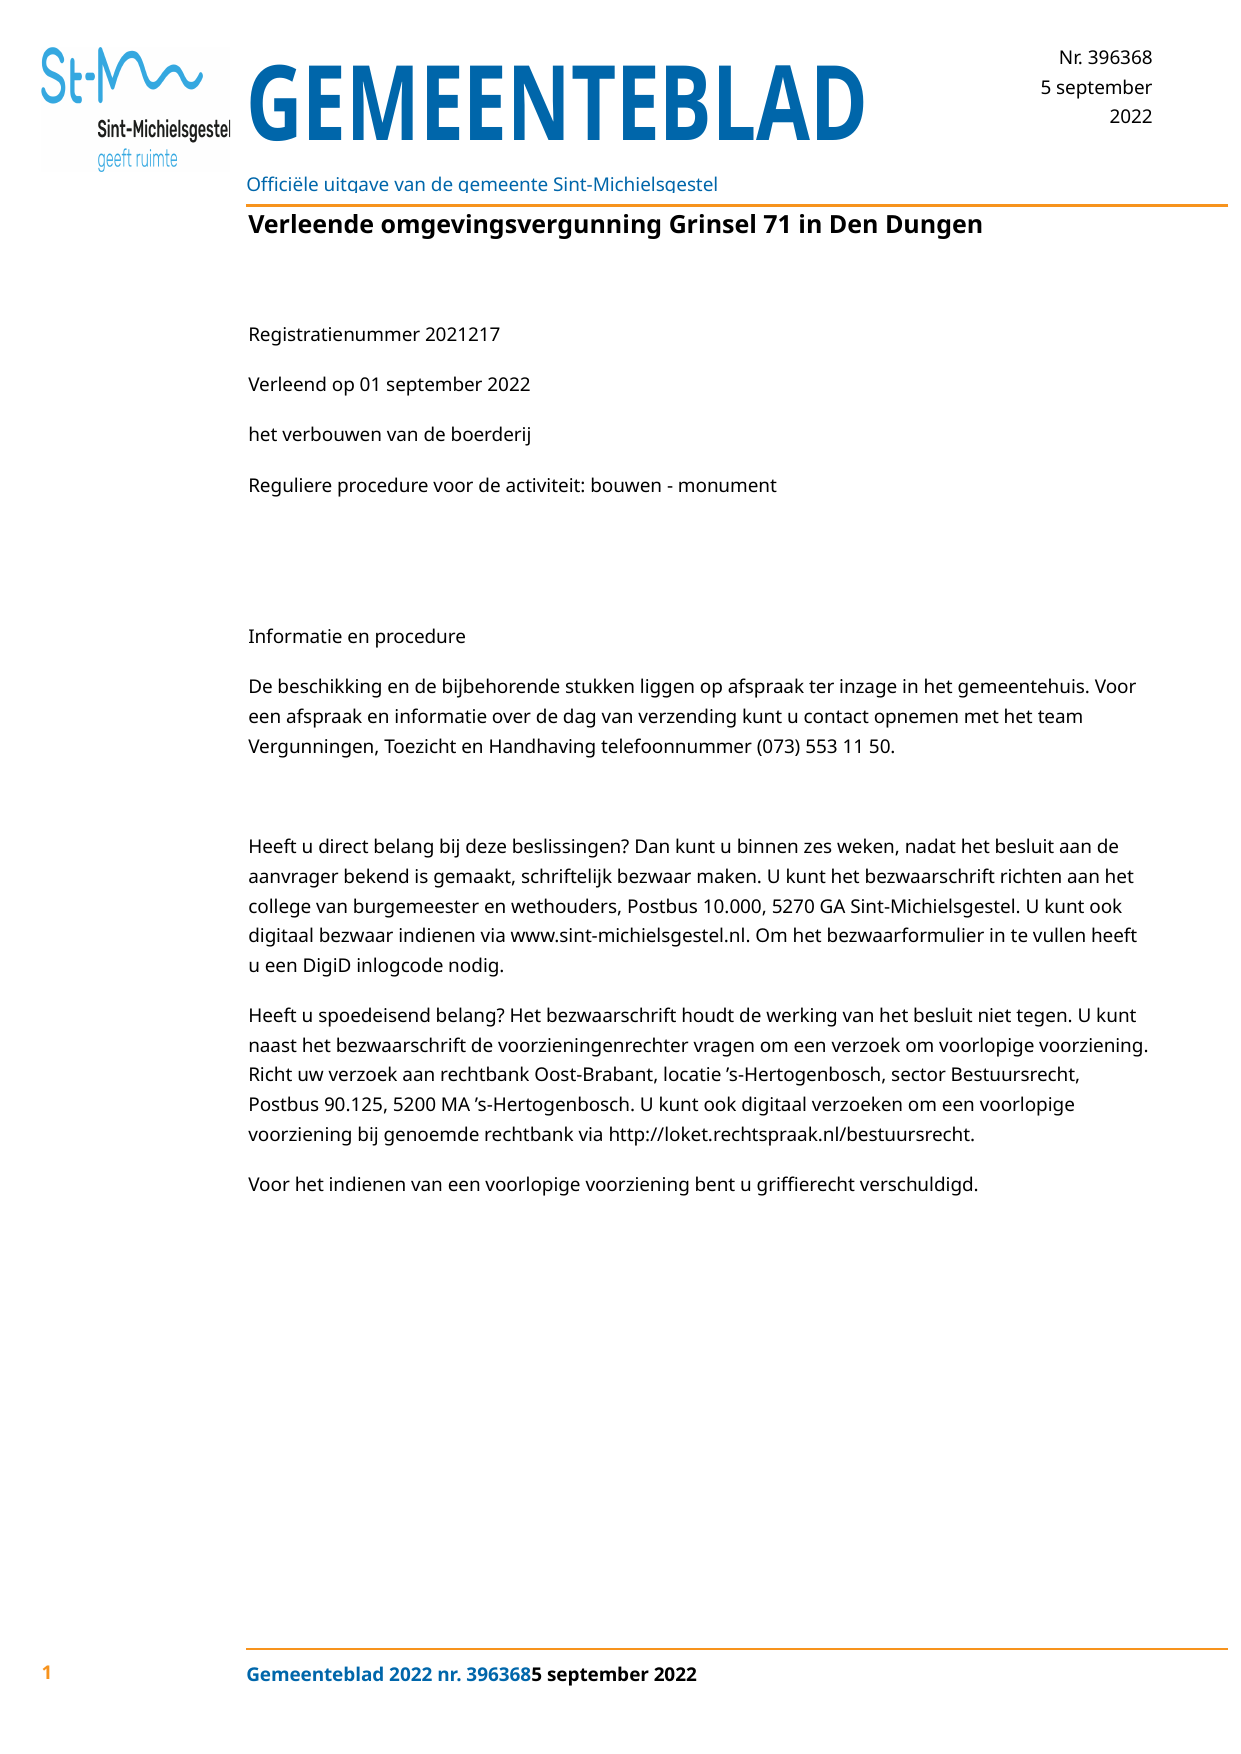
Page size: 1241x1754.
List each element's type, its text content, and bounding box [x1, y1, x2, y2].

text Heeft u spoedeisend belang? Het bezwaarschrift houdt de werking van het besluit niet tegen. U kunt naast het bezwaarschrift de voorzieningenrechter vragen om een verzoek om voorlopige voorziening. Richt uw verzoek aan rechtbank Oost-Brabant, locatie ’s-Hertogenbosch, sector Bestuursrecht, Postbus 90.125, 5200 MA ’s-Hertogenbosch. U kunt ook digitaal verzoeken om een voorlopige voorziening bij genoemde rechtbank via http://loket.rechtspraak.nl/bestuursrecht. [248, 1002, 1152, 1146]
text Registratienummer 2021217 [248, 321, 1152, 346]
text Informatie en procedure [248, 623, 1152, 649]
text Verleende omgevingsvergunning Grinsel 71 in Den Dungen [248, 207, 1152, 241]
text De beschikking en de bijbehorende stukken liggen op afspraak ter inzage in het gemeentehuis. Voor een afspraak en informatie over de dag van verzending kunt u contact opnemen met het team Vergunningen, Toezicht en Handhaving telefoonnummer (073) 553 11 50. [248, 674, 1152, 758]
text Reguliere procedure voor de activiteit: bouwen - monument [248, 472, 1152, 498]
picture [41, 47, 231, 172]
text het verbouwen van de boerderij [248, 422, 1152, 447]
text Verleend op 01 september 2022 [248, 371, 1152, 397]
text Voor het indienen van een voorlopige voorziening bent u griffierecht verschuldigd. [248, 1171, 1152, 1197]
text Heeft u direct belang bij deze beslissingen? Dan kunt u binnen zes weken, nadat het besluit aan de aanvrager bekend is gemaakt, schriftelijk bezwaar maken. U kunt het bezwaarschrift richten aan het college van burgemeester en wethouders, Postbus 10.000, 5270 GA Sint-Michielsgestel. U kunt ook digitaal bezwaar indienen via www.sint-michielsgestel.nl. Om het bezwaarformulier in te vullen heeft u een DigiD inlogcode nodig. [248, 834, 1152, 978]
